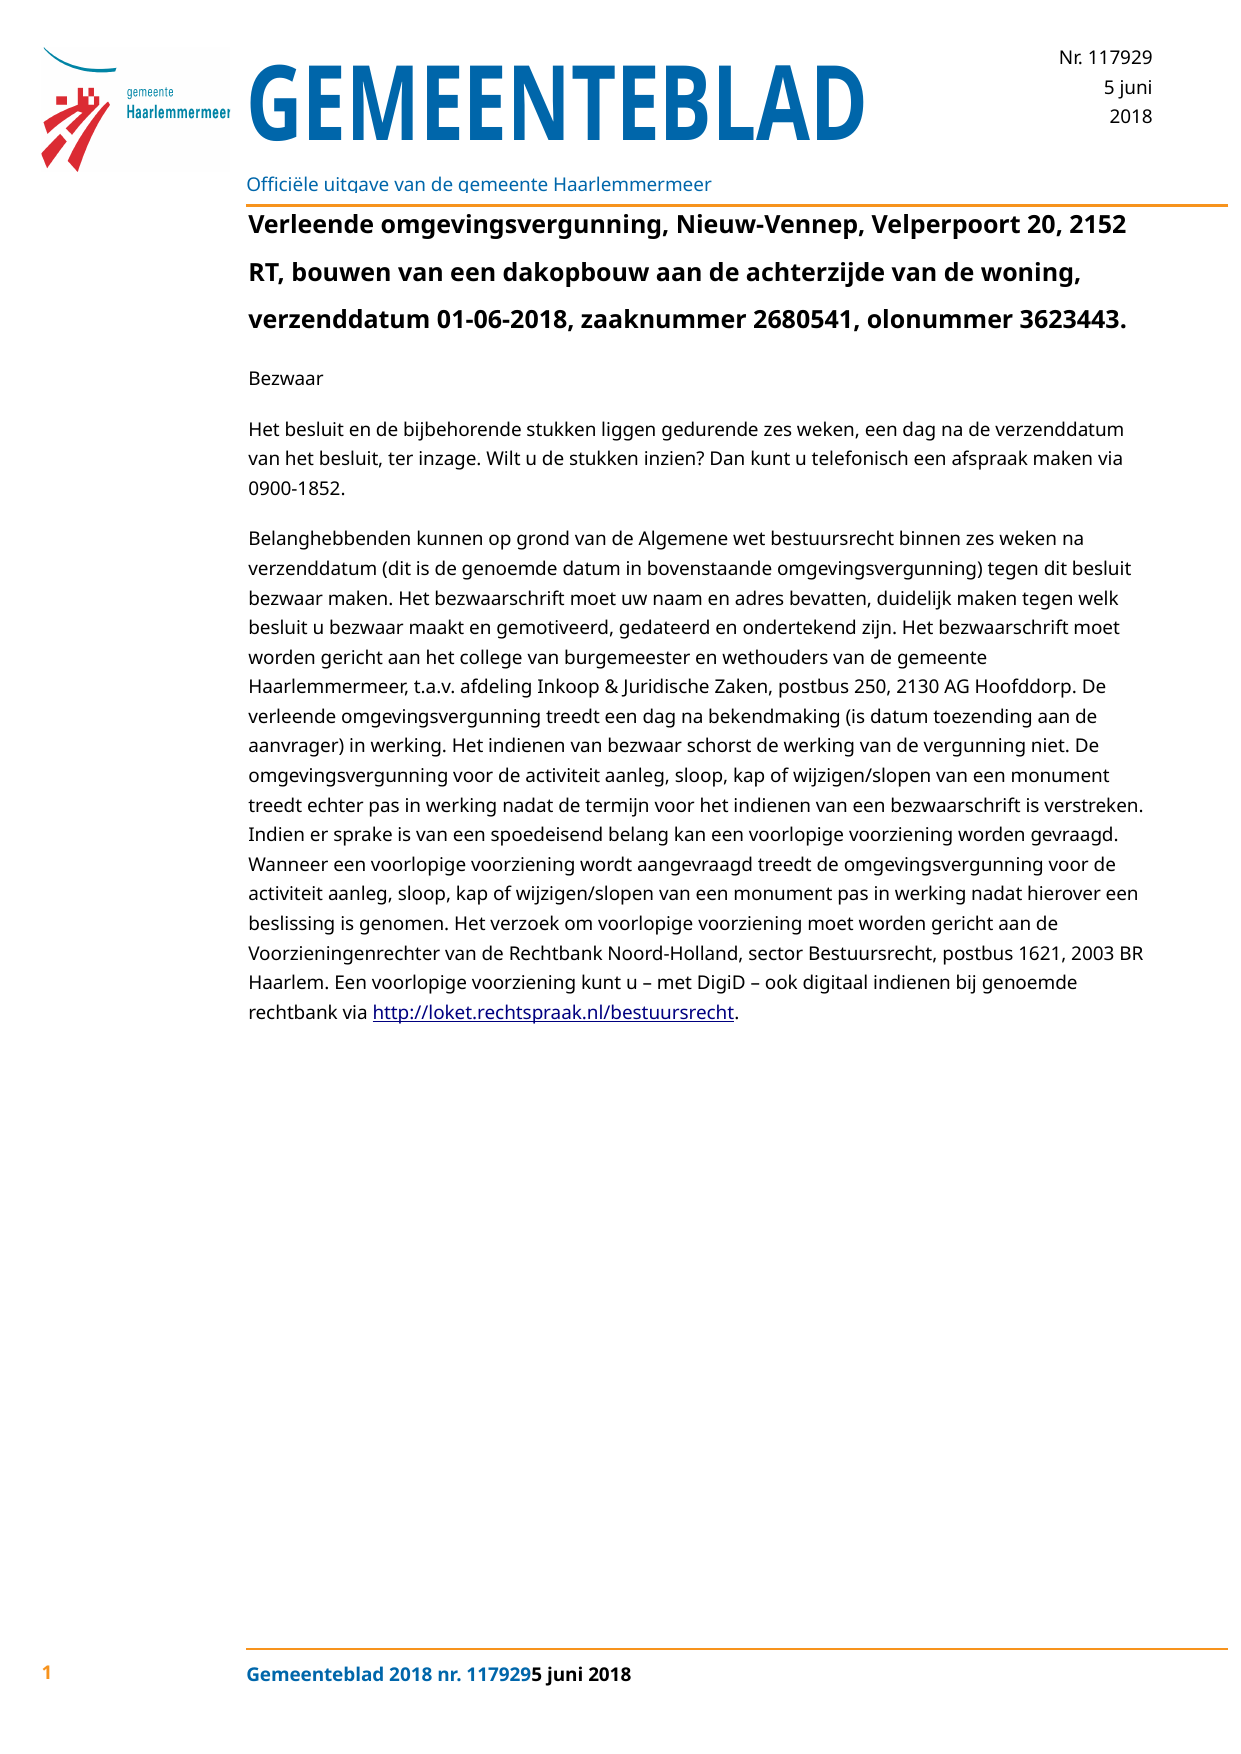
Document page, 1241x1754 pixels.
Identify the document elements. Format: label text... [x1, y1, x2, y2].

text Belanghebbenden kunnen op grond van de Algemene wet bestuursrecht binnen zes weken na verzenddatum (dit is de genoemde datum in bovenstaande omgevingsvergunning) tegen dit besluit bezwaar maken. Het bezwaarschrift moet uw naam en adres bevatten, duidelijk maken tegen welk besluit u bezwaar maakt en gemotiveerd, gedateerd en ondertekend zijn. Het bezwaarschrift moet worden gericht aan het college van burgemeester en wethouders van de gemeente Haarlemmermeer, t.a.v. afdeling Inkoop & Juridische Zaken, postbus 250, 2130 AG Hoofddorp. De verleende omgevingsvergunning treedt een dag na bekendmaking (is datum toezending aan de aanvrager) in werking. Het indienen van bezwaar schorst de werking van de vergunning niet. De omgevingsvergunning voor de activiteit aanleg, sloop, kap of wijzigen/slopen van een monument treedt echter pas in werking nadat de termijn voor het indienen van een bezwaarschrift is verstreken. Indien er sprake is van een spoedeisend belang kan een voorlopige voorziening worden gevraagd. Wanneer een voorlopige voorziening wordt aangevraagd treedt de omgevingsvergunning voor de activiteit aanleg, sloop, kap of wijzigen/slopen van een monument pas in werking nadat hierover een beslissing is genomen. Het verzoek om voorlopige voorziening moet worden gericht aan de Voorzieningenrechter van de Rechtbank Noord-Holland, sector Bestuursrecht, postbus 1621, 2003 BR Haarlem. Een voorlopige voorziening kunt u – met DigiD – ook digitaal indienen bij genoemde rechtbank via http://loket.rechtspraak.nl/bestuursrecht. [248, 526, 1152, 1024]
text Verleende omgevingsvergunning, Nieuw-Vennep, Velperpoort 20, 2152 RT, bouwen van een dakopbouw aan de achterzijde van de woning, verzenddatum 01-06-2018, zaaknummer 2680541, olonummer 3623443. [248, 207, 1152, 336]
text Het besluit en de bijbehorende stukken liggen gedurende zes weken, een dag na de verzenddatum van het besluit, ter inzage. Wilt u de stukken inzien? Dan kunt u telefonisch een afspraak maken via 0900-1852. [248, 416, 1152, 501]
text Bezwaar [248, 366, 1152, 391]
picture [41, 47, 231, 172]
